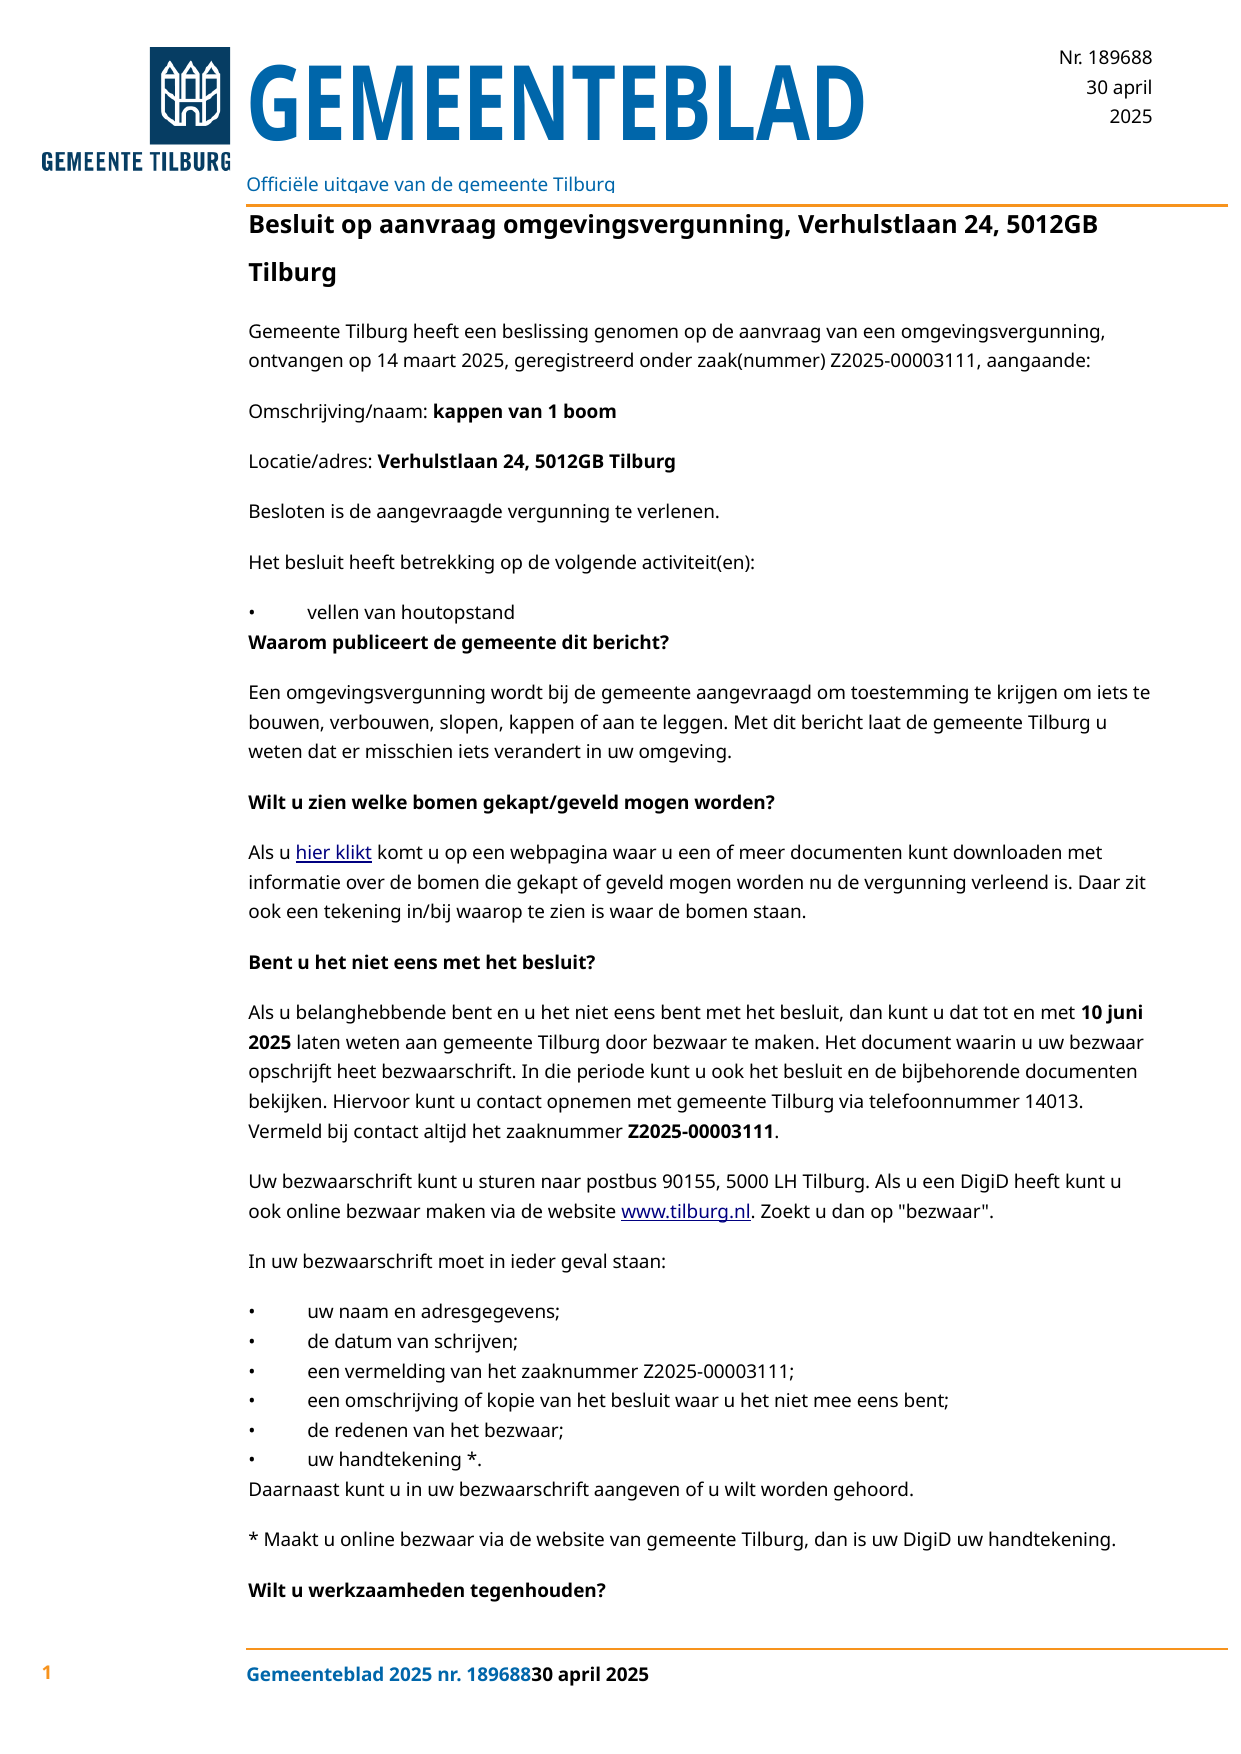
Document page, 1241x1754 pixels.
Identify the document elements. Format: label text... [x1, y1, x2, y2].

list een omschrijving of kopie van het besluit waar u het niet mee eens bent; [248, 1387, 1152, 1413]
list uw handtekening *. [248, 1447, 1152, 1472]
text Uw bezwaarschrift kunt u sturen naar postbus 90155, 5000 LH Tilburg. Als u een DigiD heeft kunt u ook online bezwaar maken via de website www.tilburg.nl. Zoekt u dan op "bezwaar". [248, 1168, 1152, 1224]
text Omschrijving/naam: kappen van 1 boom [248, 398, 1152, 424]
text Bent u het niet eens met het besluit? [248, 949, 1152, 975]
text * Maakt u online bezwaar via de website van gemeente Tilburg, dan is uw DigiD uw handtekening. [248, 1527, 1152, 1552]
list uw naam en adresgegevens; [248, 1299, 1152, 1324]
text Wilt u zien welke bomen gekapt/geveld mogen worden? [248, 789, 1152, 815]
text Besloten is de aangevraagde vergunning te verlenen. [248, 499, 1152, 524]
text Het besluit heeft betrekking op de volgende activiteit(en): [248, 549, 1152, 575]
text Een omgevingsvergunning wordt bij de gemeente aangevraagd om toestemming te krijgen om iets te bouwen, verbouwen, slopen, kappen of aan te leggen. Met dit bericht laat de gemeente Tilburg u weten dat er misschien iets verandert in uw omgeving. [248, 679, 1152, 764]
text Waarom publiceert de gemeente dit bericht? [248, 629, 1152, 655]
list de redenen van het bezwaar; [248, 1417, 1152, 1443]
text Wilt u werkzaamheden tegenhouden? [248, 1577, 1152, 1603]
text Als u belanghebbende bent en u het niet eens bent met het besluit, dan kunt u dat tot en met 10 juni 2025 laten weten aan gemeente Tilburg door bezwaar te maken. Het document waarin u uw bezwaar opschrijft heet bezwaarschrift. In die periode kunt u ook het besluit en de bijbehorende documenten bekijken. Hiervoor kunt u contact opnemen met gemeente Tilburg via telefoonnummer 14013. Vermeld bij contact altijd het zaaknummer Z2025-00003111. [248, 999, 1152, 1144]
list vellen van houtopstand [248, 599, 1152, 625]
picture [41, 47, 231, 172]
list de datum van schrijven; [248, 1328, 1152, 1354]
text Gemeente Tilburg heeft een beslissing genomen op de aanvraag van een omgevingsvergunning, ontvangen op 14 maart 2025, geregistreerd onder zaak(nummer) Z2025-00003111, aangaande: [248, 318, 1152, 373]
text Daarnaast kunt u in uw bezwaarschrift aangeven of u wilt worden gehoord. [248, 1476, 1152, 1502]
text Locatie/adres: Verhulstlaan 24, 5012GB Tilburg [248, 448, 1152, 474]
text Besluit op aanvraag omgevingsvergunning, Verhulstlaan 24, 5012GB Tilburg [248, 207, 1152, 288]
text In uw bezwaarschrift moet in ieder geval staan: [248, 1248, 1152, 1274]
list een vermelding van het zaaknummer Z2025-00003111; [248, 1358, 1152, 1384]
text Als u hier klikt komt u op een webpagina waar u een of meer documenten kunt downloaden met informatie over de bomen die gekapt of geveld mogen worden nu de vergunning verleend is. Daar zit ook een tekening in/bij waarop te zien is waar de bomen staan. [248, 839, 1152, 924]
